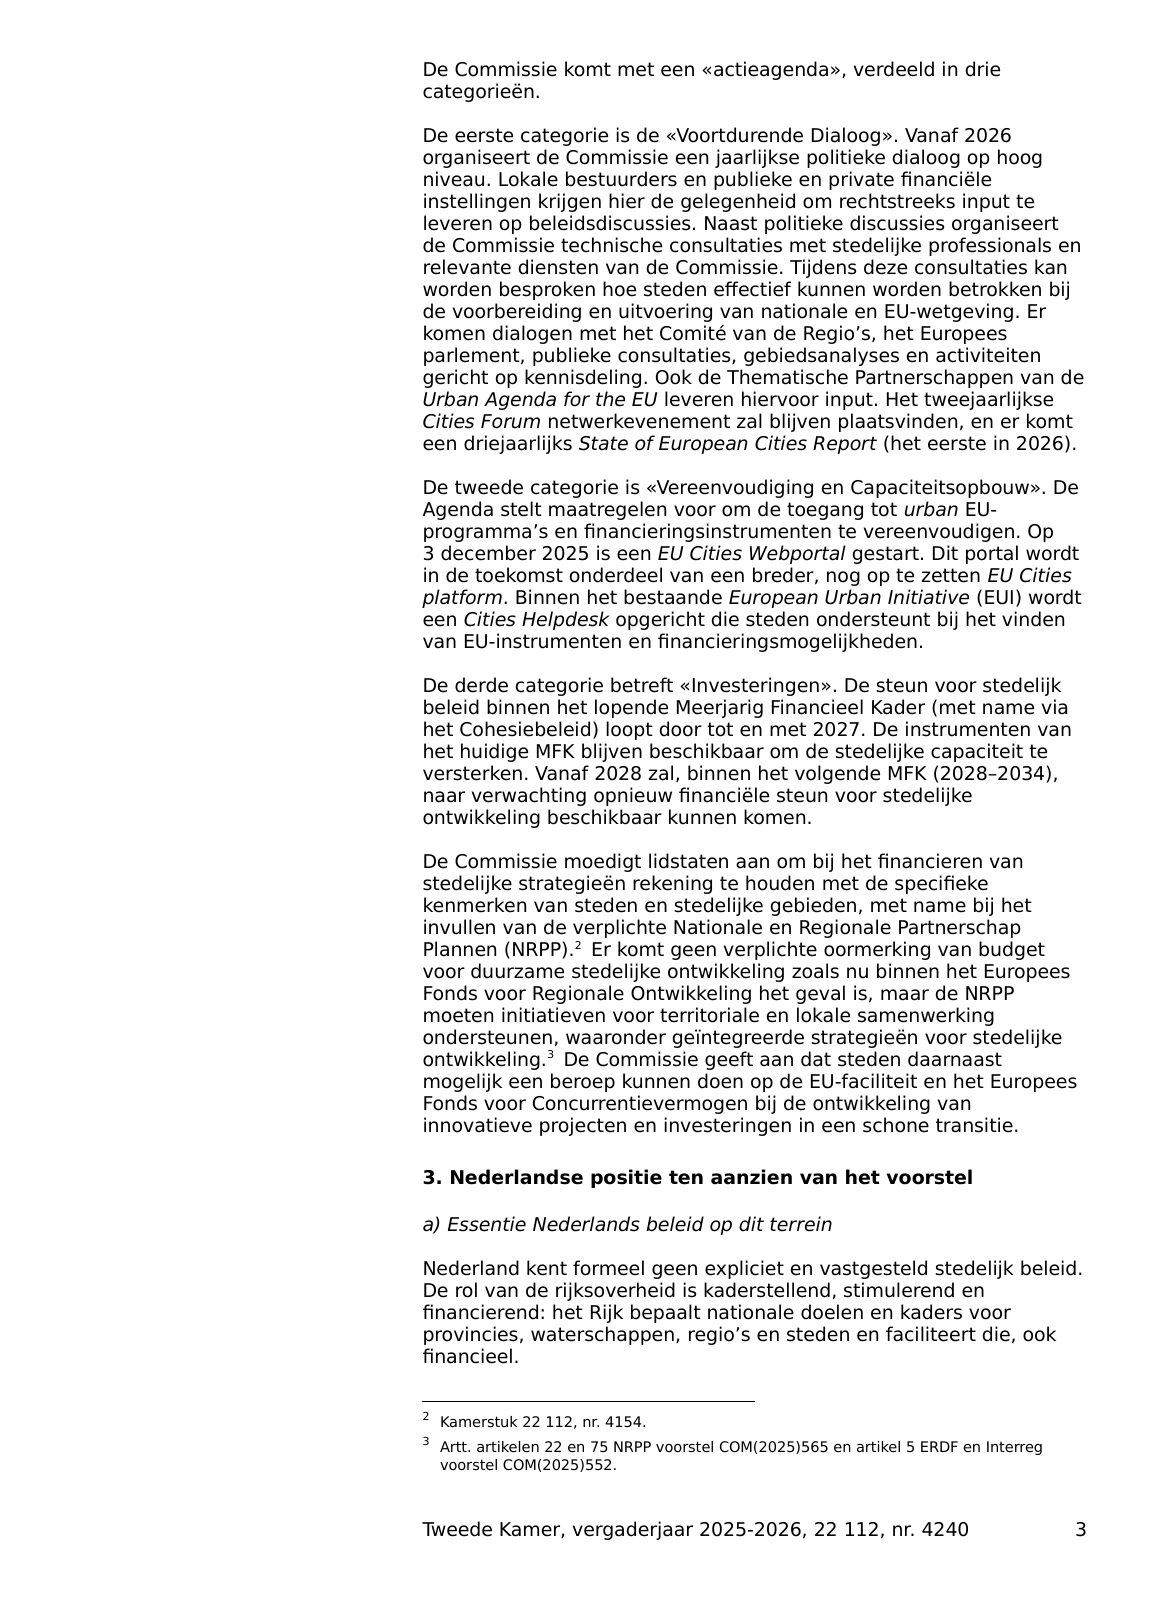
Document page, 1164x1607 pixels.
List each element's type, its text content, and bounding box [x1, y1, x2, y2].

text Kamerstuk 22 112, nr. 4154. [422, 1410, 1087, 1432]
text De eerste categorie is de «Voortdurende Dialoog». Vanaf 2026 organiseert de Commissie een jaarlijkse politieke dialoog op hoog niveau. Lokale bestuurders en publieke en private financiële instellingen krijgen hier de gelegenheid om rechtstreeks input te leveren op beleidsdiscussies. Naast politieke discussies organiseert de Commissie technische consultaties met stedelijke professionals en relevante diensten van de Commissie. Tijdens deze consultaties kan worden besproken hoe steden effectief kunnen worden betrokken bij de voorbereiding en uitvoering van nationale en EU-wetgeving. Er komen dialogen met het Comité van de Regio’s, het Europees parlement, publieke consultaties, gebiedsanalyses en activiteiten gericht op kennisdeling. Ook de Thematische Partnerschappen van de Urban Agenda for the EU leveren hiervoor input. Het tweejaarlijkse Cities Forum netwerkevenement zal blijven plaatsvinden, en er komt een driejaarlijks State of European Cities Report (het eerste in 2026). [422, 125, 1087, 455]
text De Commissie komt met een «actieagenda», verdeeld in drie categorieën. [422, 59, 1087, 103]
text Artt. artikelen 22 en 75 NRPP voorstel COM(2025)565 en artikel 5 ERDF en Interreg voorstel COM(2025)552. [422, 1435, 1087, 1474]
subtitle 3. Nederlandse positie ten aanzien van het voorstel [422, 1167, 1087, 1189]
text De Commissie moedigt lidstaten aan om bij het financieren van stedelijke strategieën rekening te houden met de specifieke kenmerken van steden en stedelijke gebieden, met name bij het invullen van de verplichte Nationale en Regionale Partnerschap Plannen (NRPP). Er komt geen verplichte oormerking van budget voor duurzame stedelijke ontwikkeling zoals nu binnen het Europees Fonds voor Regionale Ontwikkeling het geval is, maar de NRPP moeten initiatieven voor territoriale en lokale samenwerking ondersteunen, waaronder geïntegreerde strategieën voor stedelijke ontwikkeling. De Commissie geeft aan dat steden daarnaast mogelijk een beroep kunnen doen op de EU-faciliteit en het Europees Fonds voor Concurrentievermogen bij de ontwikkeling van innovatieve projecten en investeringen in een schone transitie. [422, 851, 1087, 1137]
text De tweede categorie is «Vereenvoudiging en Capaciteitsopbouw». De Agenda stelt maatregelen voor om de toegang tot urban EU-programma’s en financieringsinstrumenten te vereenvoudigen. Op 3 december 2025 is een EU Cities Webportal gestart. Dit portal wordt in de toekomst onderdeel van een breder, nog op te zetten EU Cities platform. Binnen het bestaande European Urban Initiative (EUI) wordt een Cities Helpdesk opgericht die steden ondersteunt bij het vinden van EU-instrumenten en financieringsmogelijkheden. [422, 477, 1087, 653]
text De derde categorie betreft «Investeringen». De steun voor stedelijk beleid binnen het lopende Meerjarig Financieel Kader (met name via het Cohesiebeleid) loopt door tot en met 2027. De instrumenten van het huidige MFK blijven beschikbaar om de stedelijke capaciteit te versterken. Vanaf 2028 zal, binnen het volgende MFK (2028–2034), naar verwachting opnieuw financiële steun voor stedelijke ontwikkeling beschikbaar kunnen komen. [422, 675, 1087, 829]
subtitle a) Essentie Nederlands beleid op dit terrein [422, 1214, 1087, 1236]
text Nederland kent formeel geen expliciet en vastgesteld stedelijk beleid. De rol van de rijksoverheid is kaderstellend, stimulerend en financierend: het Rijk bepaalt nationale doelen en kaders voor provincies, waterschappen, regio’s en steden en faciliteert die, ook financieel. [422, 1258, 1087, 1368]
